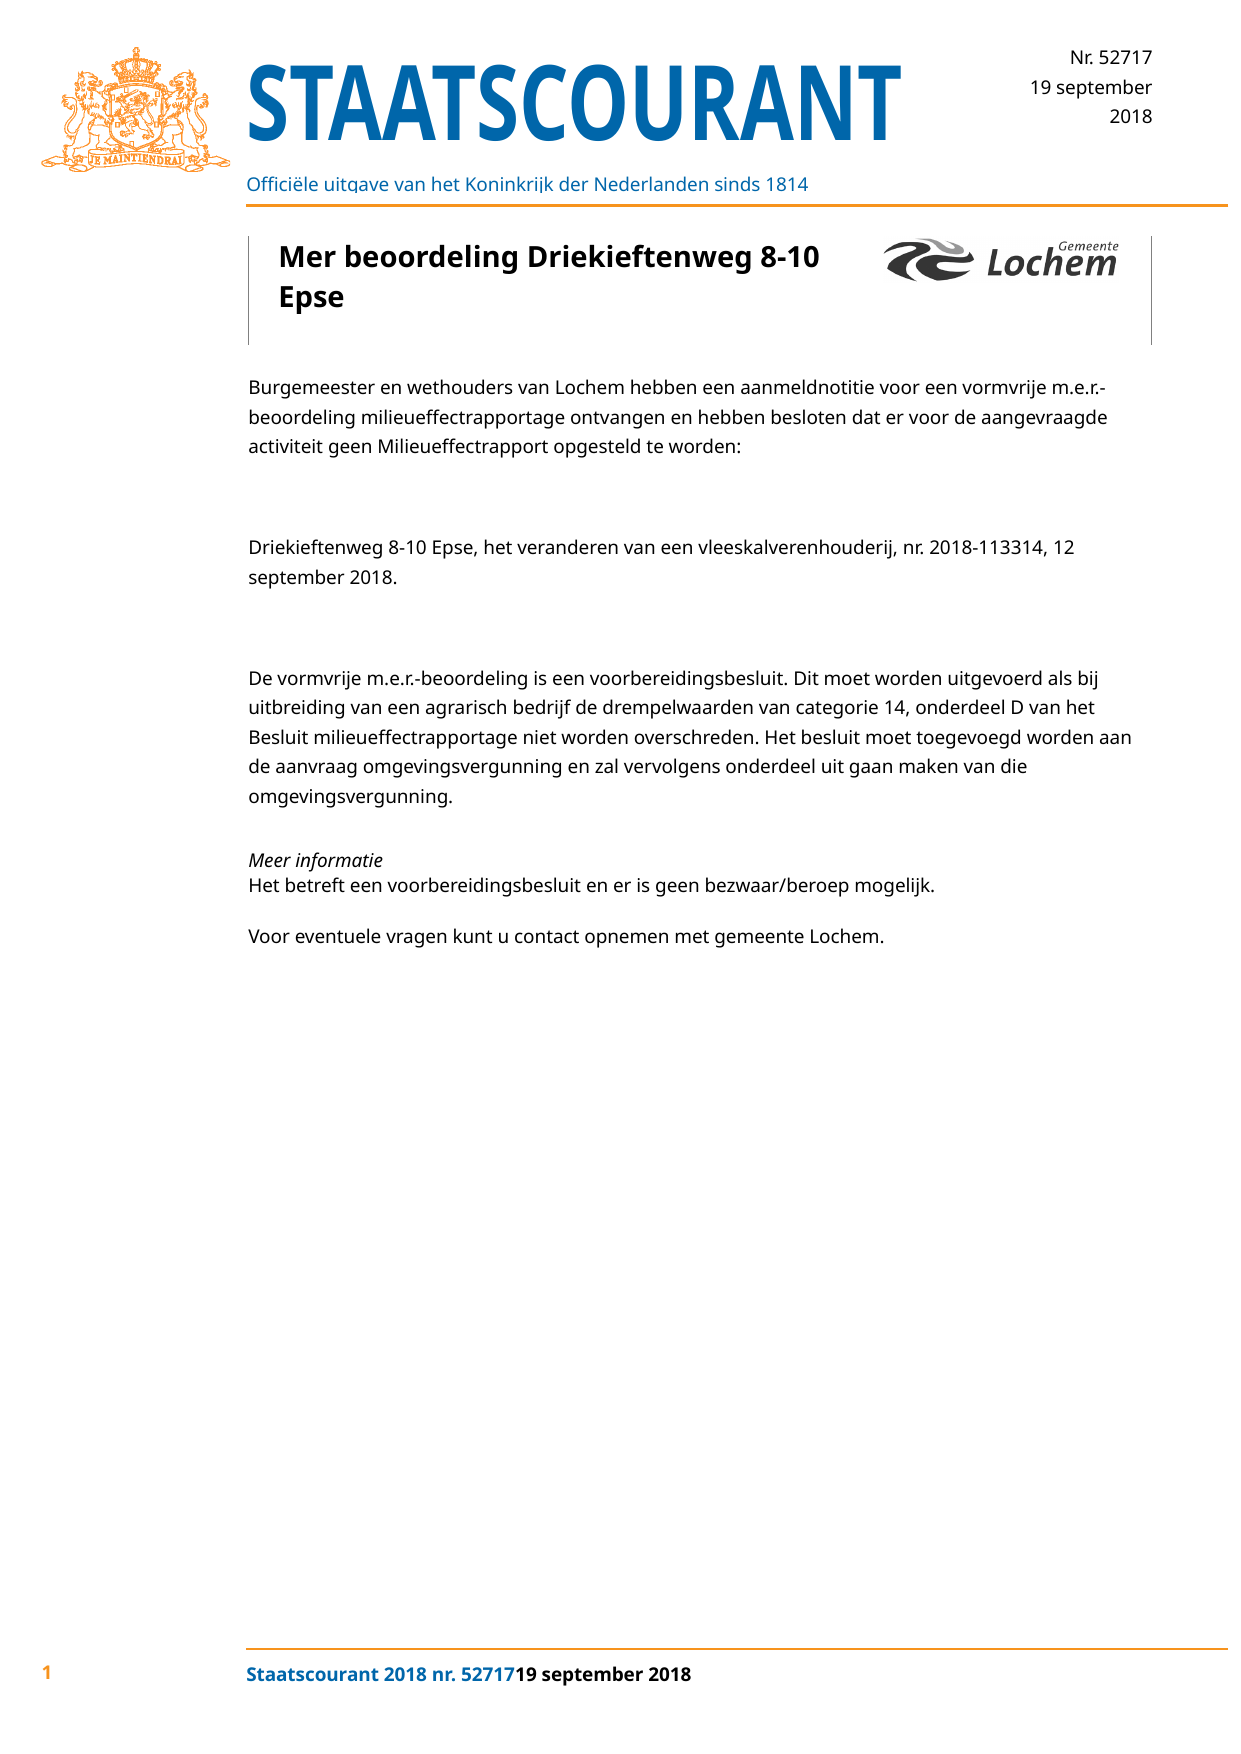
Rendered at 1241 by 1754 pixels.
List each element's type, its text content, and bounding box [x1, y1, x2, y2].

text De vormvrije m.e.r.-beoordeling is een voorbereidingsbesluit. Dit moet worden uitgevoerd als bij uitbreiding van een agrarisch bedrijf de drempelwaarden van categorie 14, onderdeel D van het Besluit milieueffectrapportage niet worden overschreden. Het besluit moet toegevoegd worden aan de aanvraag omgevingsvergunning en zal vervolgens onderdeel uit gaan maken van die omgevingsvergunning. [248, 665, 1152, 809]
text Burgemeester en wethouders van Lochem hebben een aanmeldnotitie voor een vormvrije m.e.r.-beoordeling milieueffectrapportage ontvangen en hebben besloten dat er voor de aangevraagde activiteit geen Milieueffectrapport opgesteld te worden: [248, 374, 1152, 459]
text Driekieftenweg 8-10 Epse, het veranderen van een vleeskalverenhouderij, nr. 2018-113314, 12 september 2018. [248, 534, 1152, 589]
text Het betreft een voorbereidingsbesluit en er is geen bezwaar/beroep mogelijk. [248, 873, 1152, 898]
table_header [850, 236, 1151, 345]
table_header Mer beoordeling Driekieftenweg 8-10 Epse [249, 236, 850, 345]
text Voor eventuele vragen kunt u contact opnemen met gemeente Lochem. [248, 923, 1152, 949]
text Meer informatie [248, 847, 1152, 873]
picture [41, 47, 231, 172]
picture [882, 236, 1119, 283]
